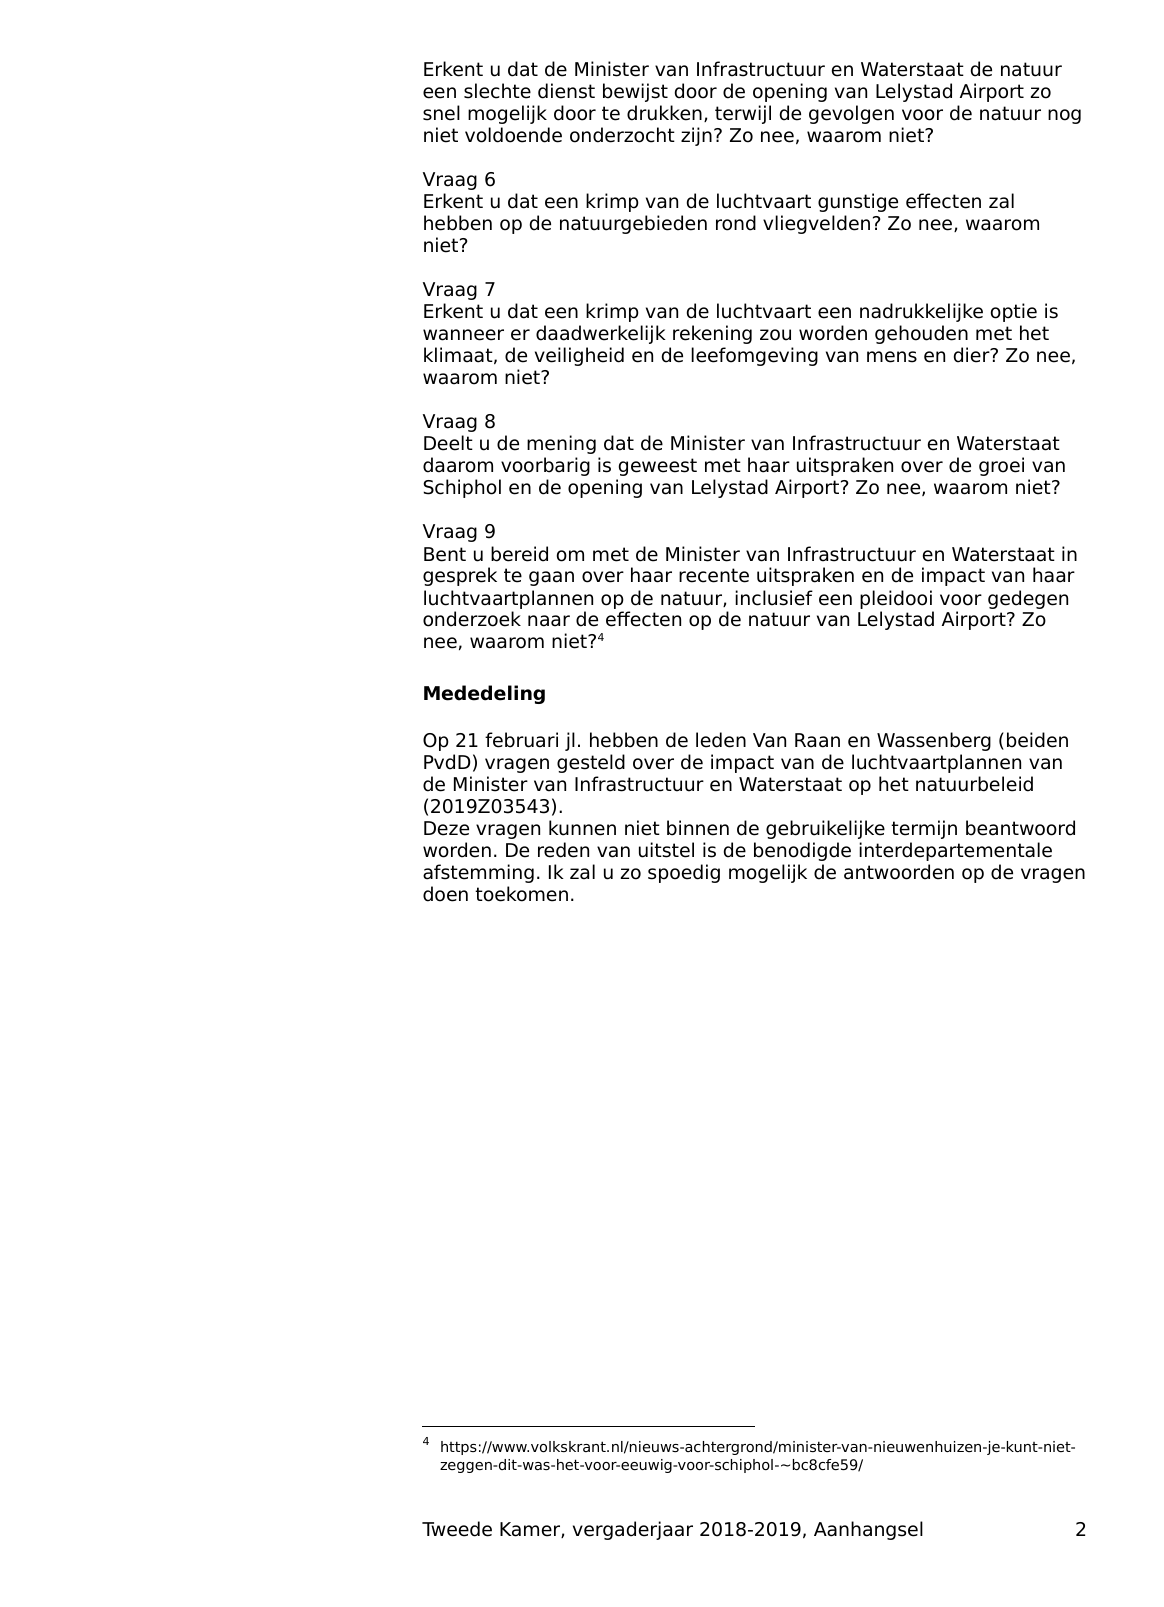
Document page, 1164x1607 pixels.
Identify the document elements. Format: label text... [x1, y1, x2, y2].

text Bent u bereid om met de Minister van Infrastructuur en Waterstaat in gesprek te gaan over haar recente uitspraken en de impact van haar luchtvaartplannen op de natuur, inclusief een pleidooi voor gedegen onderzoek naar de effecten op de natuur van Lelystad Airport? Zo nee, waarom niet? [422, 543, 1087, 653]
text Deelt u de mening dat de Minister van Infrastructuur en Waterstaat daarom voorbarig is geweest met haar uitspraken over de groei van Schiphol en de opening van Lelystad Airport? Zo nee, waarom niet? [422, 433, 1087, 499]
text Erkent u dat de Minister van Infrastructuur en Waterstaat de natuur een slechte dienst bewijst door de opening van Lelystad Airport zo snel mogelijk door te drukken, terwijl de gevolgen voor de natuur nog niet voldoende onderzocht zijn? Zo nee, waarom niet? [422, 59, 1087, 147]
text Deze vragen kunnen niet binnen de gebruikelijke termijn beantwoord worden. De reden van uitstel is de benodigde interdepartementale afstemming. Ik zal u zo spoedig mogelijk de antwoorden op de vragen doen toekomen. [422, 818, 1087, 906]
text https://www.volkskrant.nl/nieuws-achtergrond/minister-van-nieuwenhuizen-je-kunt-niet-zeggen-dit-was-het-voor-eeuwig-voor-schiphol-~bc8cfe59/ [422, 1435, 1087, 1474]
text Erkent u dat een krimp van de luchtvaart een nadrukkelijke optie is wanneer er daadwerkelijk rekening zou worden gehouden met het klimaat, de veiligheid en de leefomgeving van mens en dier? Zo nee, waarom niet? [422, 301, 1087, 389]
text Vraag 8 [422, 411, 1087, 433]
text Vraag 9 [422, 521, 1087, 543]
subtitle Mededeling [422, 683, 1087, 705]
text Op 21 februari jl. hebben de leden Van Raan en Wassenberg (beiden PvdD) vragen gesteld over de impact van de luchtvaartplannen van de Minister van Infrastructuur en Waterstaat op het natuurbeleid (2019Z03543). [422, 730, 1087, 818]
text Vraag 7 [422, 279, 1087, 301]
text Erkent u dat een krimp van de luchtvaart gunstige effecten zal hebben op de natuurgebieden rond vliegvelden? Zo nee, waarom niet? [422, 191, 1087, 257]
text Vraag 6 [422, 169, 1087, 191]
